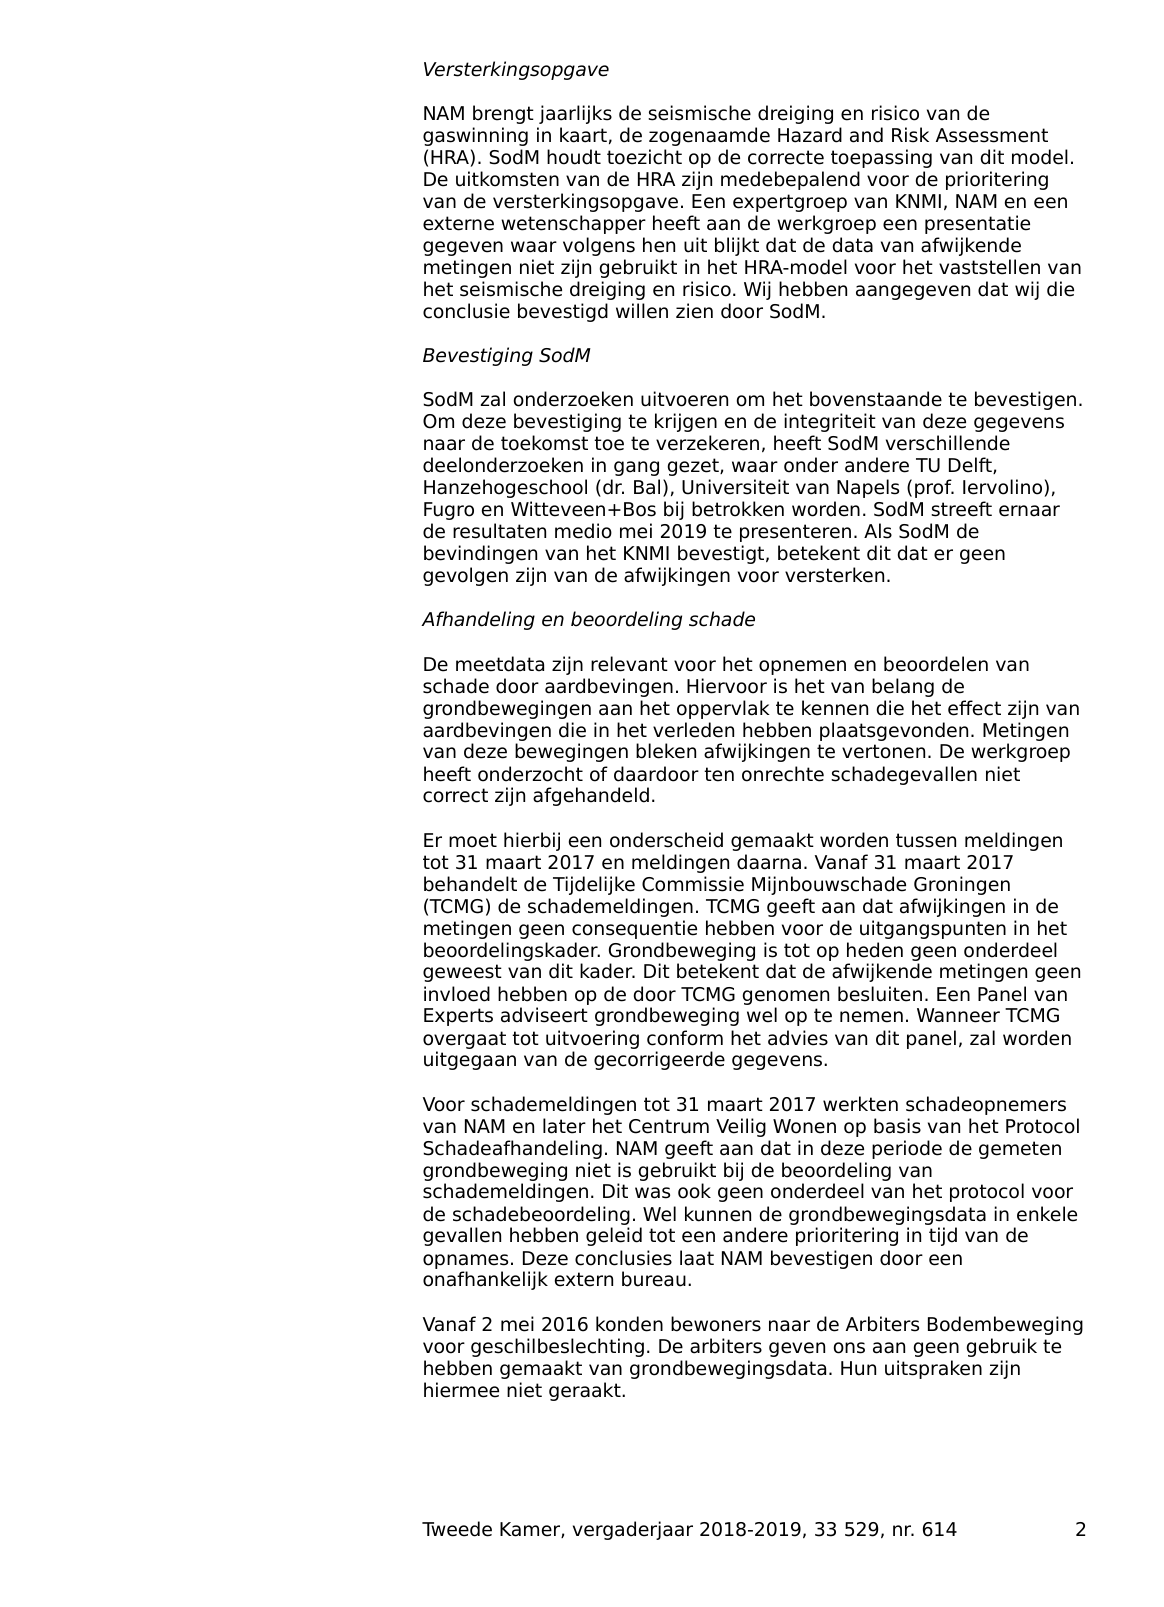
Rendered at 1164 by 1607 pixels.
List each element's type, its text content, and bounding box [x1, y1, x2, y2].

subtitle Versterkingsopgave [422, 59, 1087, 81]
text SodM zal onderzoeken uitvoeren om het bovenstaande te bevestigen. Om deze bevestiging te krijgen en de integriteit van deze gegevens naar de toekomst toe te verzekeren, heeft SodM verschillende deelonderzoeken in gang gezet, waar onder andere TU Delft, Hanzehogeschool (dr. Bal), Universiteit van Napels (prof. Iervolino), Fugro en Witteveen+Bos bij betrokken worden. SodM streeft ernaar de resultaten medio mei 2019 te presenteren. Als SodM de bevindingen van het KNMI bevestigt, betekent dit dat er geen gevolgen zijn van de afwijkingen voor versterken. [422, 389, 1087, 587]
text NAM brengt jaarlijks de seismische dreiging en risico van de gaswinning in kaart, de zogenaamde Hazard and Risk Assessment (HRA). SodM houdt toezicht op de correcte toepassing van dit model. De uitkomsten van de HRA zijn medebepalend voor de prioritering van de versterkingsopgave. Een expertgroep van KNMI, NAM en een externe wetenschapper heeft aan de werkgroep een presentatie gegeven waar volgens hen uit blijkt dat de data van afwijkende metingen niet zijn gebruikt in het HRA-model voor het vaststellen van het seismische dreiging en risico. Wij hebben aangegeven dat wij die conclusie bevestigd willen zien door SodM. [422, 103, 1087, 323]
text De meetdata zijn relevant voor het opnemen en beoordelen van schade door aardbevingen. Hiervoor is het van belang de grondbewegingen aan het oppervlak te kennen die het effect zijn van aardbevingen die in het verleden hebben plaatsgevonden. Metingen van deze bewegingen bleken afwijkingen te vertonen. De werkgroep heeft onderzocht of daardoor ten onrechte schadegevallen niet correct zijn afgehandeld. [422, 653, 1087, 807]
subtitle Afhandeling en beoordeling schade [422, 609, 1087, 631]
text Er moet hierbij een onderscheid gemaakt worden tussen meldingen tot 31 maart 2017 en meldingen daarna. Vanaf 31 maart 2017 behandelt de Tijdelijke Commissie Mijnbouwschade Groningen (TCMG) de schademeldingen. TCMG geeft aan dat afwijkingen in de metingen geen consequentie hebben voor de uitgangspunten in het beoordelingskader. Grondbeweging is tot op heden geen onderdeel geweest van dit kader. Dit betekent dat de afwijkende metingen geen invloed hebben op de door TCMG genomen besluiten. Een Panel van Experts adviseert grondbeweging wel op te nemen. Wanneer TCMG overgaat tot uitvoering conform het advies van dit panel, zal worden uitgegaan van de gecorrigeerde gegevens. [422, 829, 1087, 1071]
text Voor schademeldingen tot 31 maart 2017 werkten schadeopnemers van NAM en later het Centrum Veilig Wonen op basis van het Protocol Schadeafhandeling. NAM geeft aan dat in deze periode de gemeten grondbeweging niet is gebruikt bij de beoordeling van schademeldingen. Dit was ook geen onderdeel van het protocol voor de schadebeoordeling. Wel kunnen de grondbewegingsdata in enkele gevallen hebben geleid tot een andere prioritering in tijd van de opnames. Deze conclusies laat NAM bevestigen door een onafhankelijk extern bureau. [422, 1093, 1087, 1291]
subtitle Bevestiging SodM [422, 345, 1087, 367]
text Vanaf 2 mei 2016 konden bewoners naar de Arbiters Bodembeweging voor geschilbeslechting. De arbiters geven ons aan geen gebruik te hebben gemaakt van grondbewegingsdata. Hun uitspraken zijn hiermee niet geraakt. [422, 1313, 1087, 1401]
